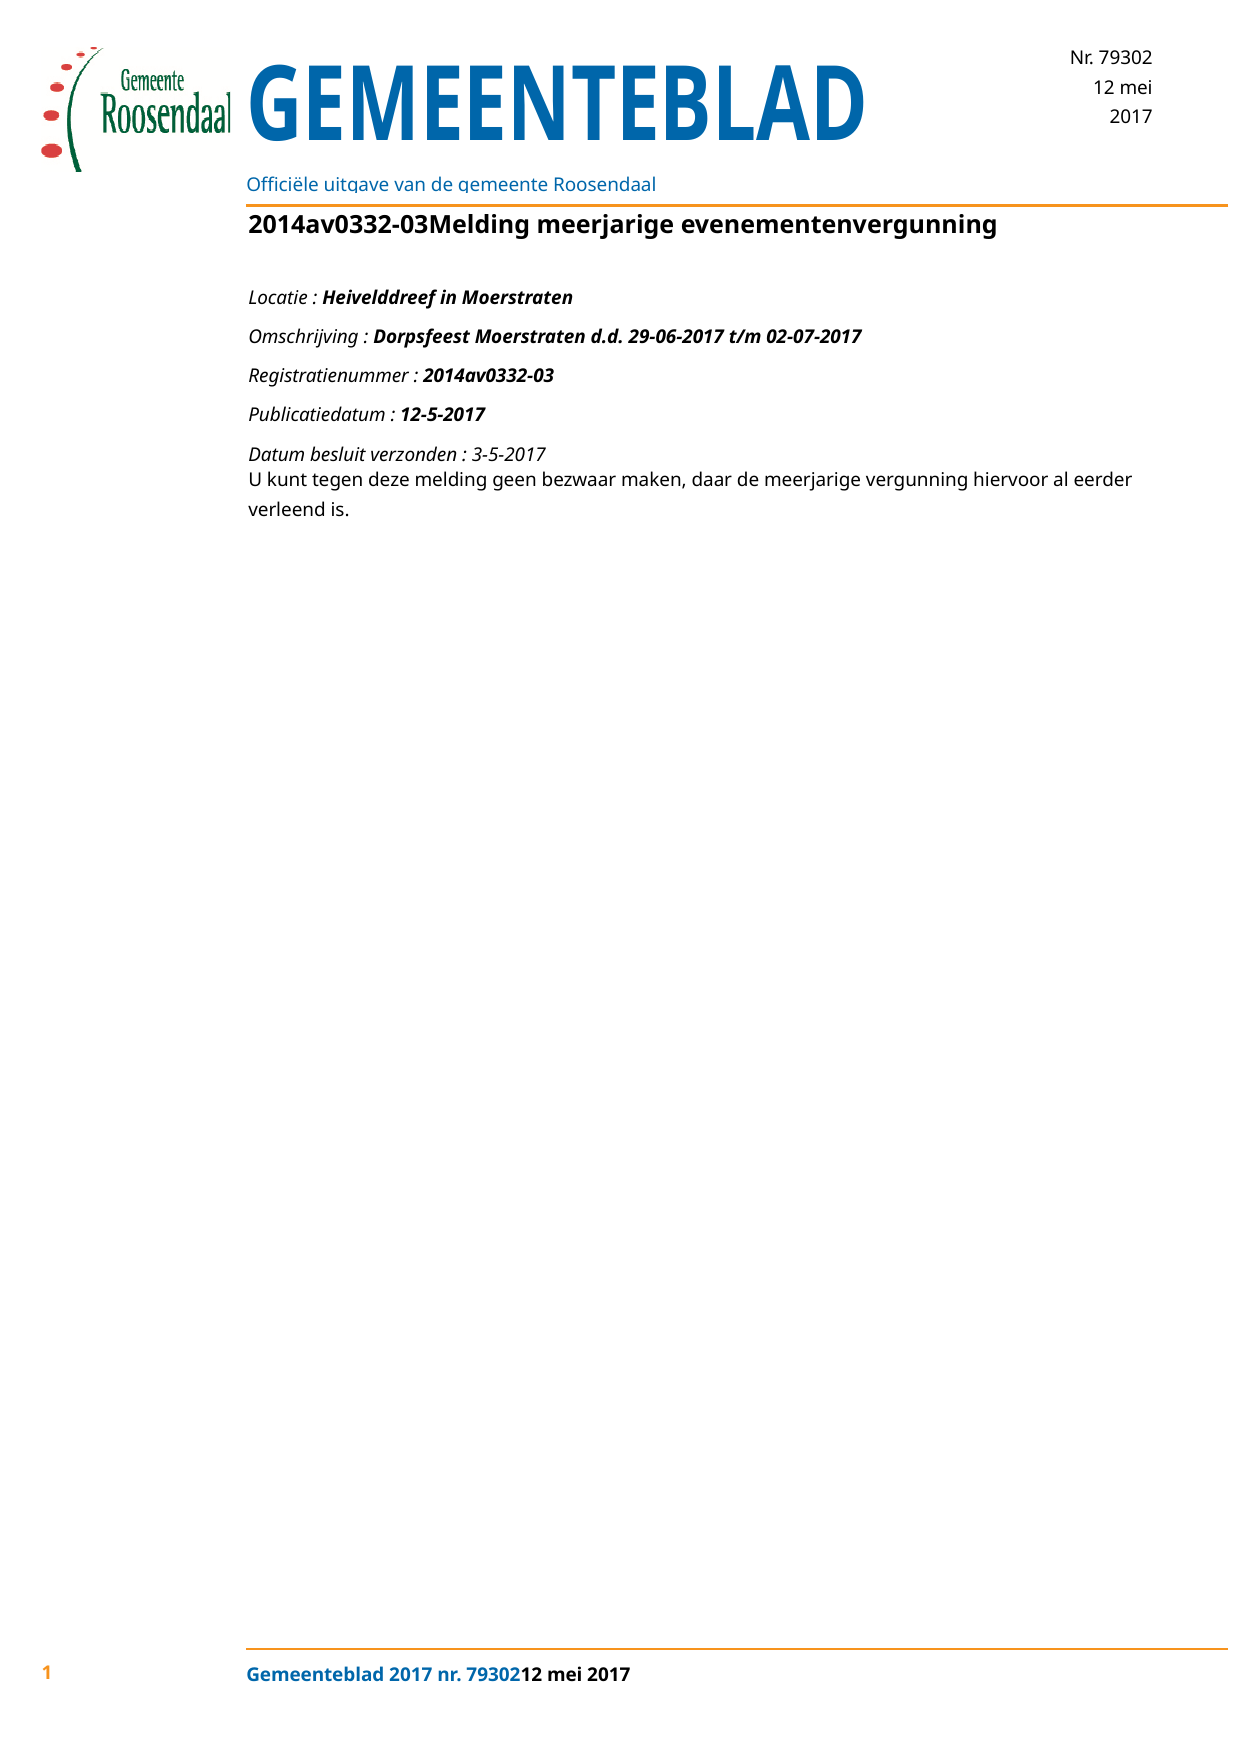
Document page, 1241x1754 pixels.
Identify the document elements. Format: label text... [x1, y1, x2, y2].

text Omschrijving : Dorpsfeest Moerstraten d.d. 29-06-2017 t/m 02-07-2017 [248, 323, 1152, 349]
text Registratienummer : 2014av0332-03 [248, 362, 1152, 388]
text Datum besluit verzonden : 3-5-2017 [248, 441, 1152, 467]
text Locatie : Heivelddreef in Moerstraten [248, 284, 1152, 309]
picture [41, 47, 231, 172]
text 2014av0332-03Melding meerjarige evenementenvergunning [248, 207, 1152, 241]
text U kunt tegen deze melding geen bezwaar maken, daar de meerjarige vergunning hiervoor al eerder verleend is. [248, 467, 1152, 522]
text Publicatiedatum : 12-5-2017 [248, 402, 1152, 427]
